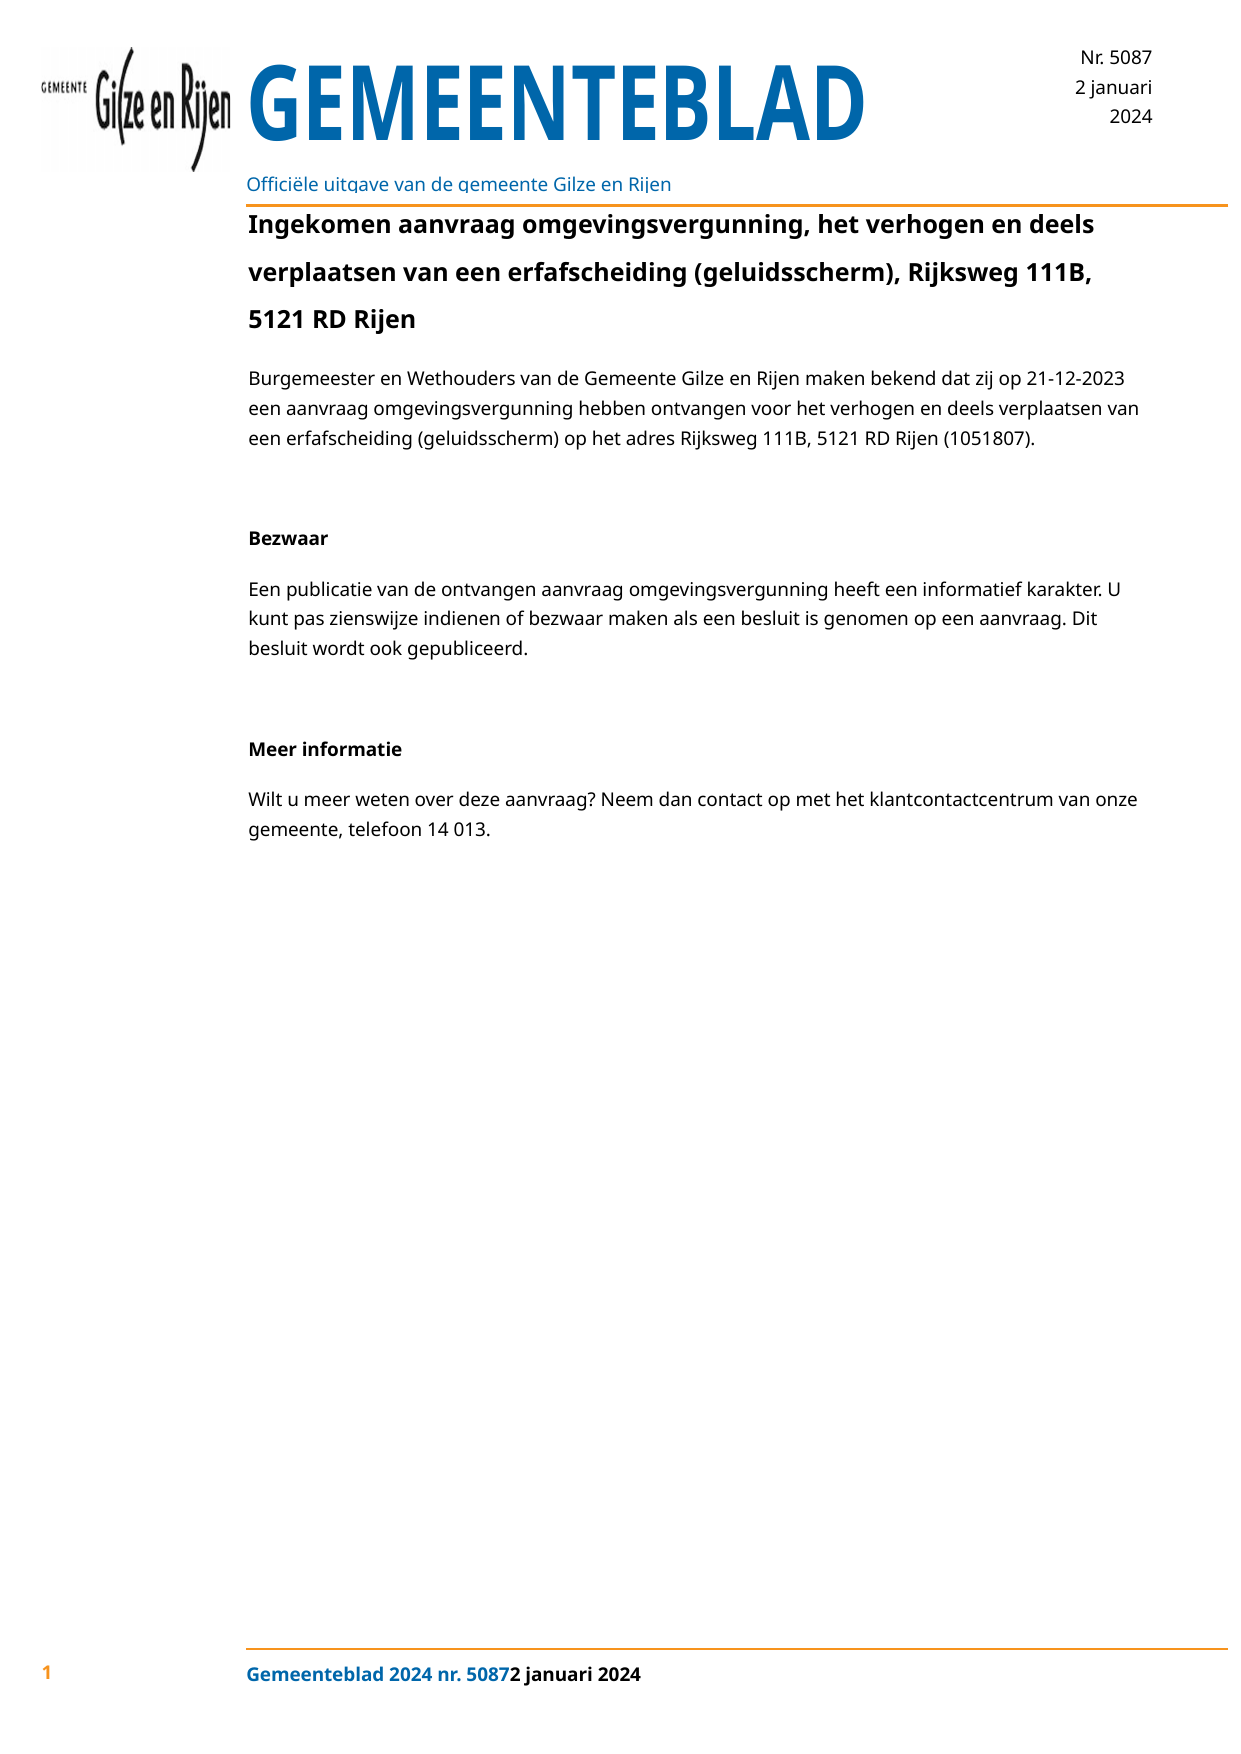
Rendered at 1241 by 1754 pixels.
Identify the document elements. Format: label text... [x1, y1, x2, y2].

picture [41, 47, 231, 172]
text Wilt u meer weten over deze aanvraag? Neem dan contact op met het klantcontactcentrum van onze gemeente, telefoon 14 013. [248, 786, 1152, 842]
text Meer informatie [248, 736, 1152, 762]
text Ingekomen aanvraag omgevingsvergunning, het verhogen en deels verplaatsen van een erfafscheiding (geluidsscherm), Rijksweg 111B, 5121 RD Rijen [248, 207, 1152, 336]
text Burgemeester en Wethouders van de Gemeente Gilze en Rijen maken bekend dat zij op 21-12-2023 een aanvraag omgevingsvergunning hebben ontvangen voor het verhogen en deels verplaatsen van een erfafscheiding (geluidsscherm) op het adres Rijksweg 111B, 5121 RD Rijen (1051807). [248, 366, 1152, 450]
text Bezwaar [248, 526, 1152, 551]
text Een publicatie van de ontvangen aanvraag omgevingsvergunning heeft een informatief karakter. U kunt pas zienswijze indienen of bezwaar maken als een besluit is genomen op een aanvraag. Dit besluit wordt ook gepubliceerd. [248, 576, 1152, 661]
